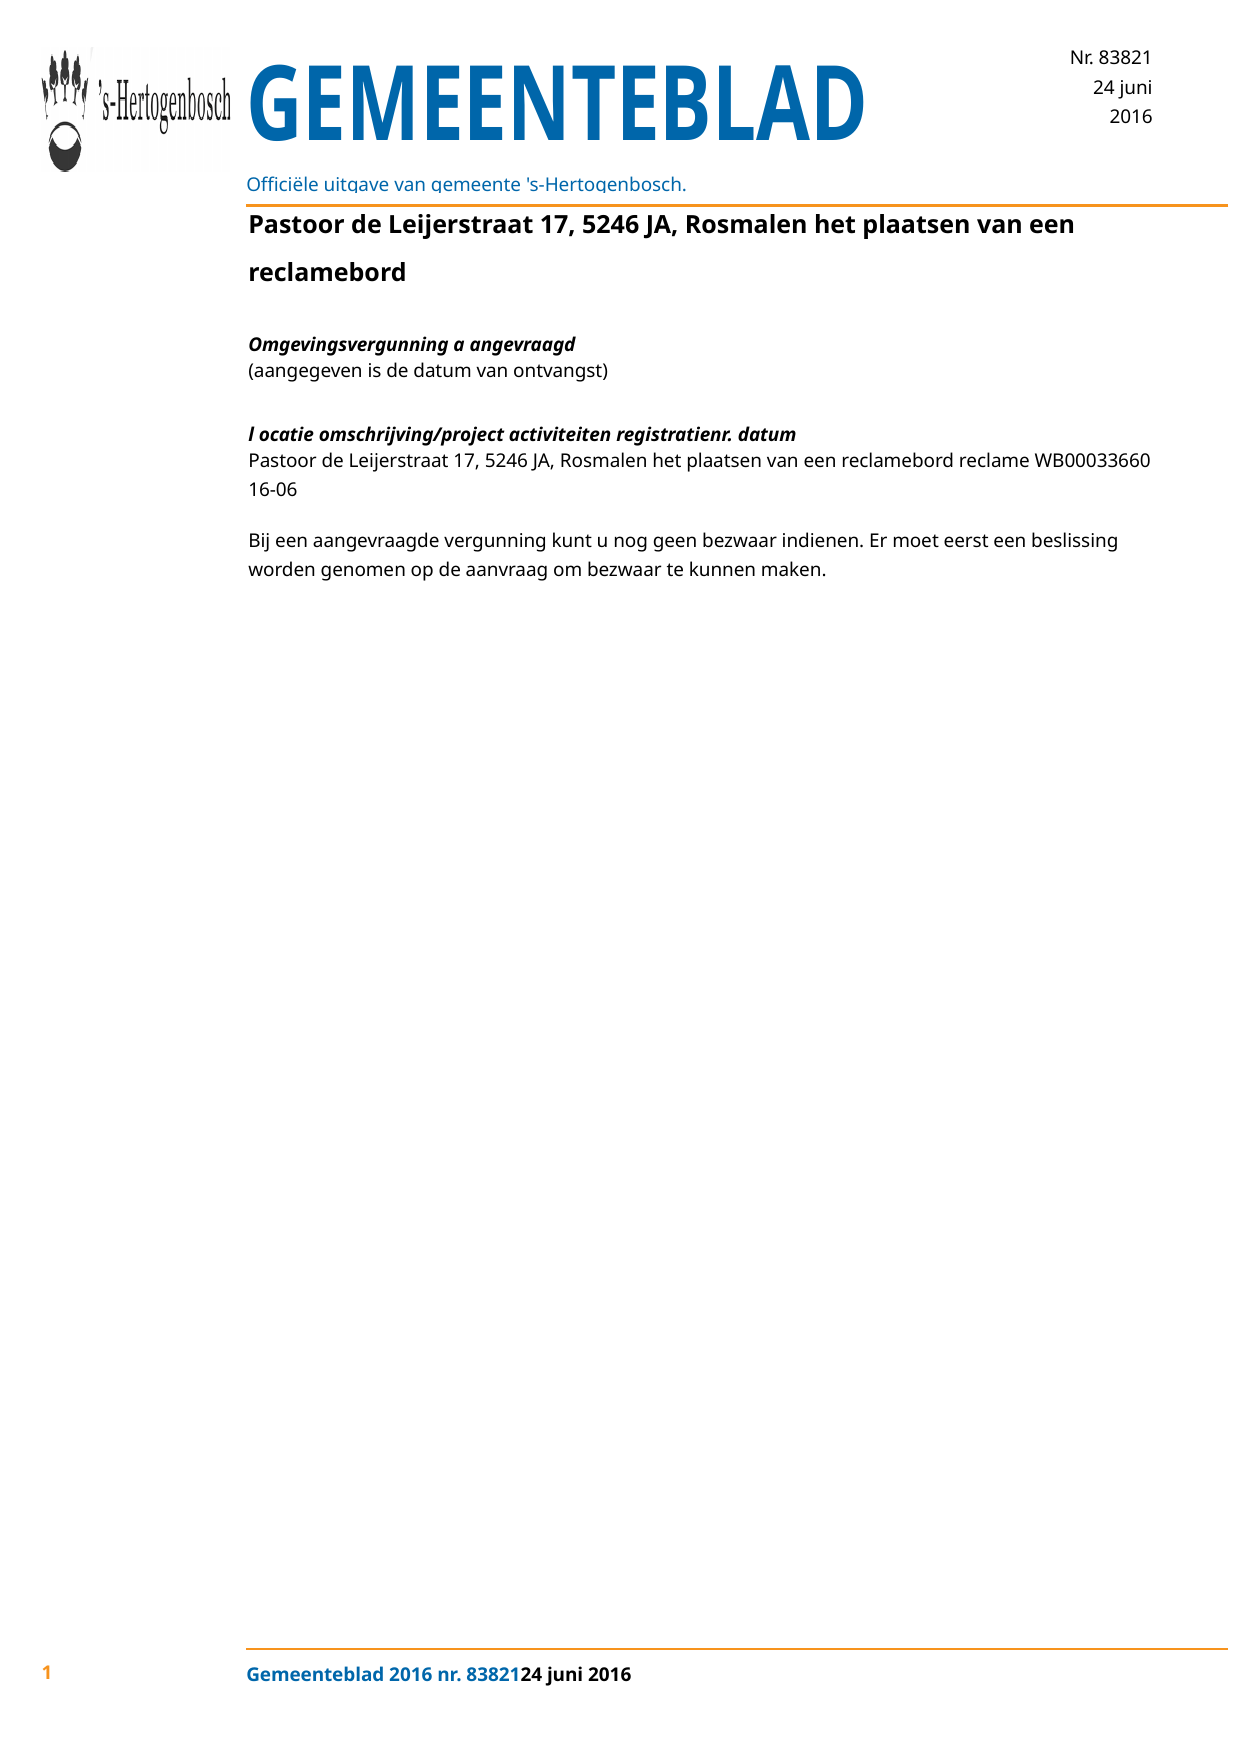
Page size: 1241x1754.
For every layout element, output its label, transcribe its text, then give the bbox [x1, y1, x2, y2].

text Omgevingsvergunning a angevraagd [248, 331, 1152, 357]
text Bij een aangevraagde vergunning kunt u nog geen bezwaar indienen. Er moet eerst een beslissing worden genomen op de aanvraag om bezwaar te kunnen maken. [248, 527, 1152, 582]
text (aangegeven is de datum van ontvangst) [248, 357, 1152, 383]
picture [41, 47, 231, 172]
text Pastoor de Leijerstraat 17, 5246 JA, Rosmalen het plaatsen van een reclamebord reclame WB00033660 16-06 [248, 447, 1152, 502]
text Pastoor de Leijerstraat 17, 5246 JA, Rosmalen het plaatsen van een reclamebord [248, 207, 1152, 288]
text l ocatie omschrijving/project activiteiten registratienr. datum [248, 421, 1152, 447]
